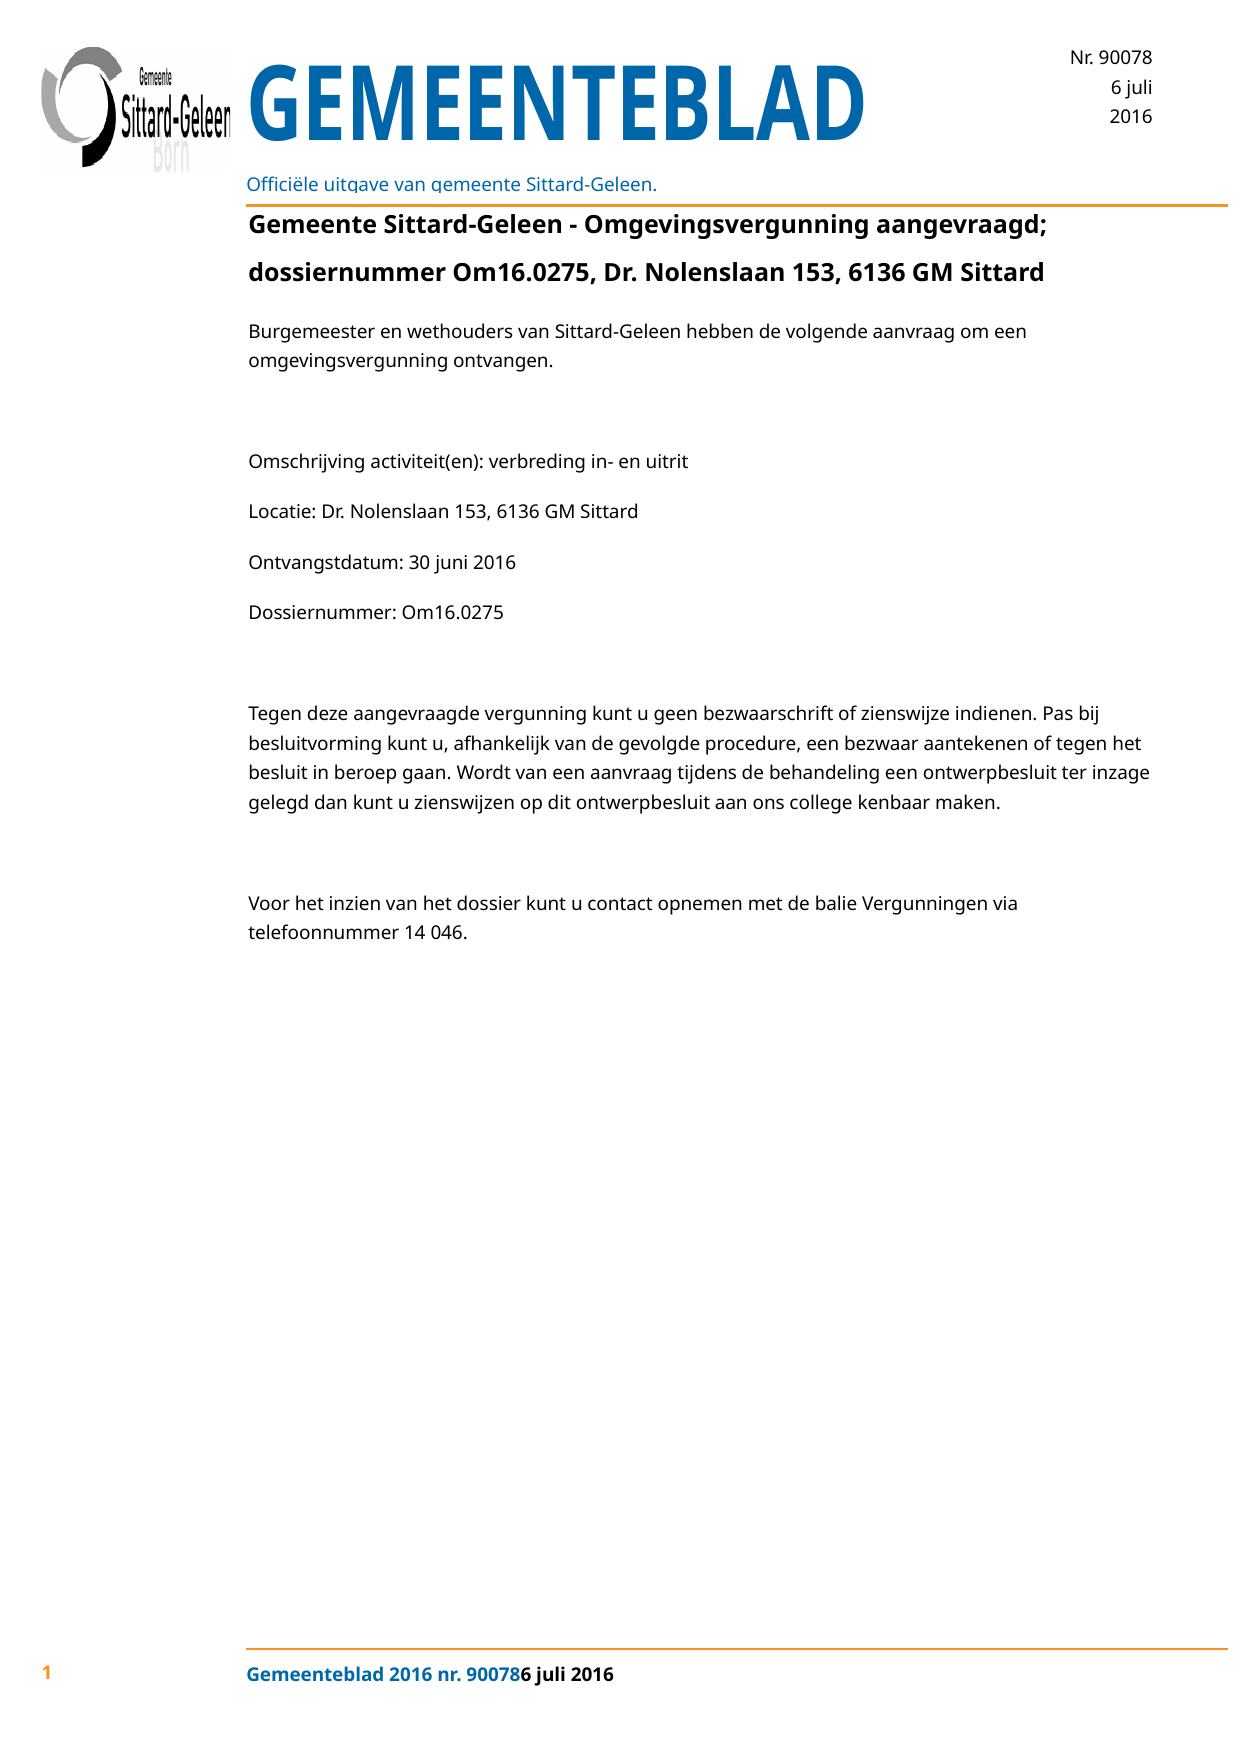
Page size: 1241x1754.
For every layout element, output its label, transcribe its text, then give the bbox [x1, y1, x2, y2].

text Dossiernummer: Om16.0275 [248, 599, 1152, 625]
text Locatie: Dr. Nolenslaan 153, 6136 GM Sittard [248, 499, 1152, 524]
picture [41, 47, 231, 172]
text Gemeente Sittard-Geleen - Omgevingsvergunning aangevraagd; dossiernummer Om16.0275, Dr. Nolenslaan 153, 6136 GM Sittard [248, 207, 1152, 288]
text Tegen deze aangevraagde vergunning kunt u geen bezwaarschrift of zienswijze indienen. Pas bij besluitvorming kunt u, afhankelijk van de gevolgde procedure, een bezwaar aantekenen of tegen het besluit in beroep gaan. Wordt van een aanvraag tijdens de behandeling een ontwerpbesluit ter inzage gelegd dan kunt u zienswijzen op dit ontwerpbesluit aan ons college kenbaar maken. [248, 700, 1152, 815]
text Ontvangstdatum: 30 juni 2016 [248, 549, 1152, 575]
text Voor het inzien van het dossier kunt u contact opnemen met de balie Vergunningen via telefoonnummer 14 046. [248, 890, 1152, 945]
text Burgemeester en wethouders van Sittard-Geleen hebben de volgende aanvraag om een omgevingsvergunning ontvangen. [248, 318, 1152, 373]
text Omschrijving activiteit(en): verbreding in- en uitrit [248, 448, 1152, 474]
